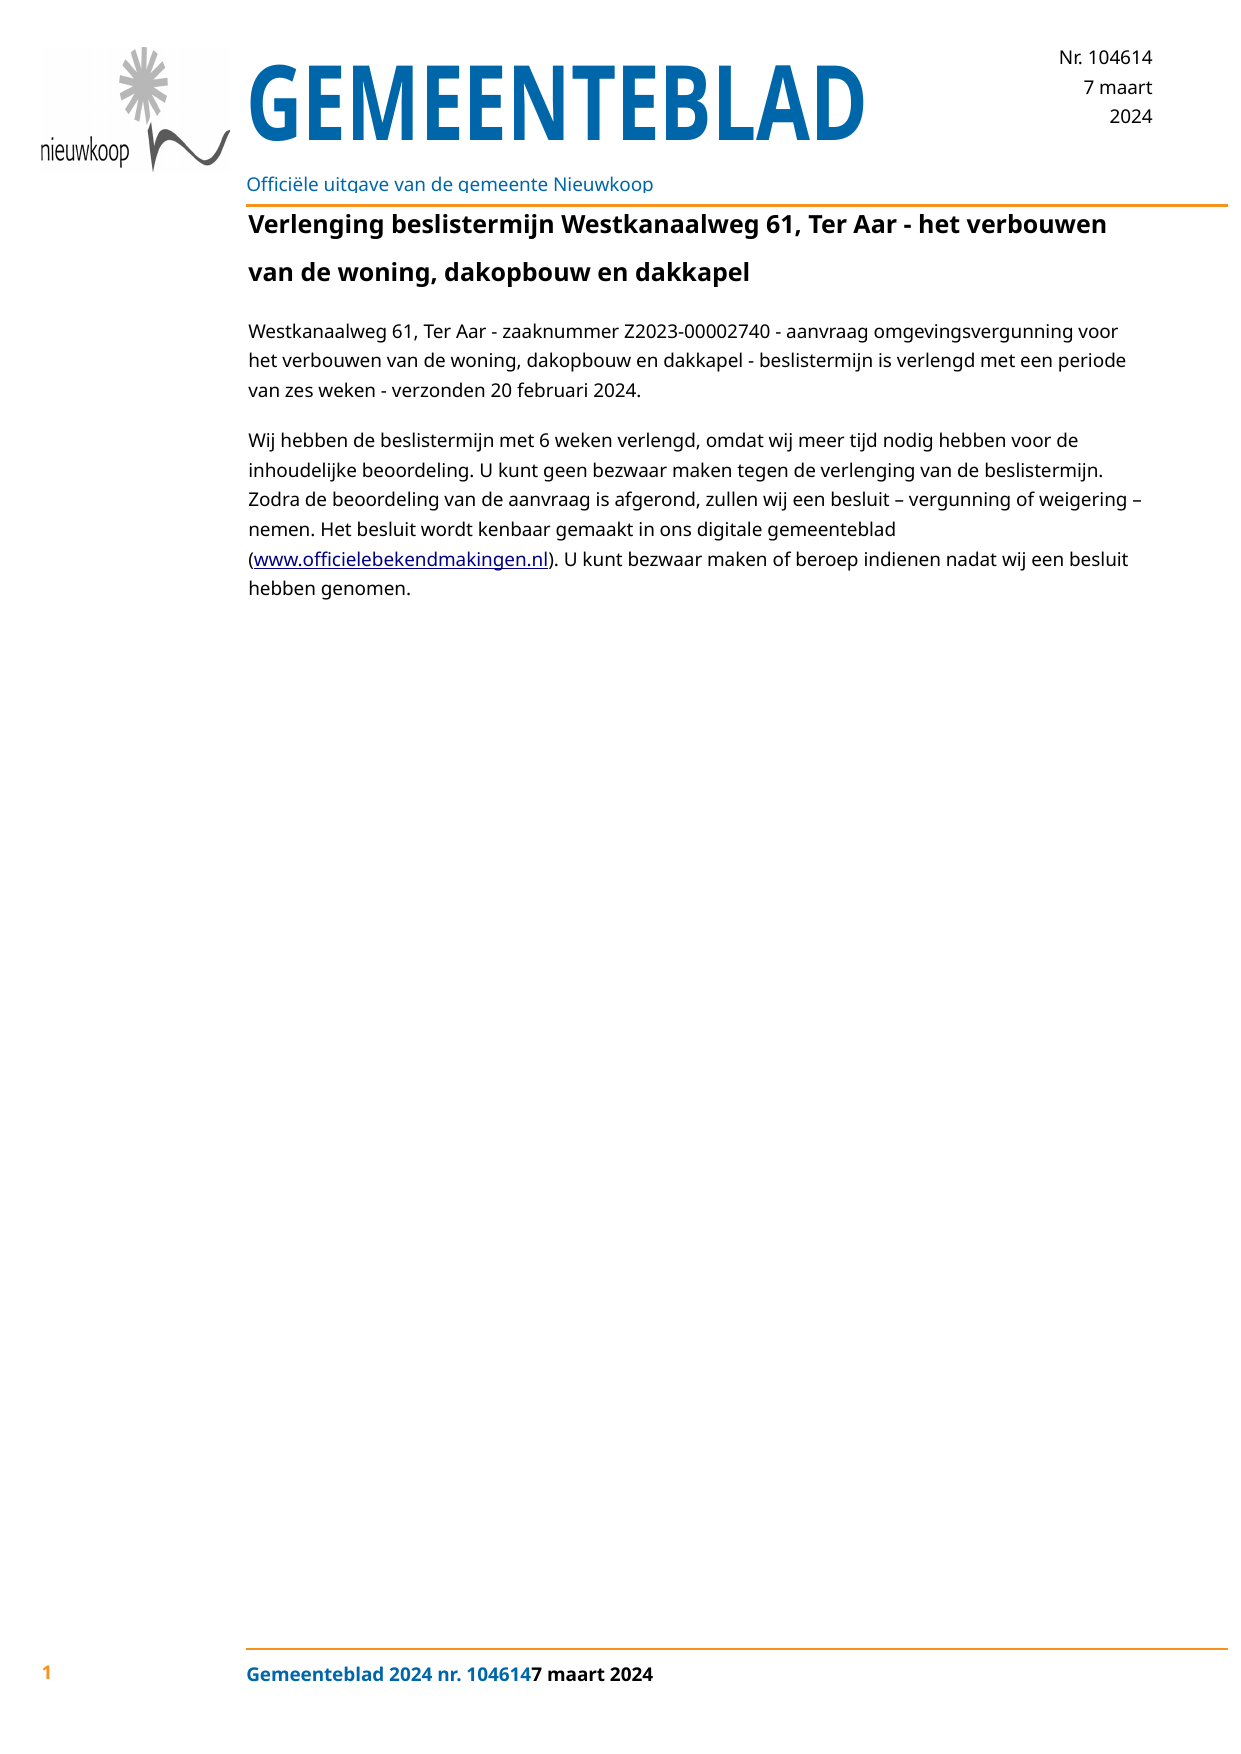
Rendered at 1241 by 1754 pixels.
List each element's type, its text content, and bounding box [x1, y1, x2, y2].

picture [41, 47, 231, 172]
text Westkanaalweg 61, Ter Aar - zaaknummer Z2023-00002740 - aanvraag omgevingsvergunning voor het verbouwen van de woning, dakopbouw en dakkapel - beslistermijn is verlengd met een periode van zes weken - verzonden 20 februari 2024. [248, 318, 1152, 403]
text Verlenging beslistermijn Westkanaalweg 61, Ter Aar - het verbouwen van de woning, dakopbouw en dakkapel [248, 207, 1152, 288]
text Wij hebben de beslistermijn met 6 weken verlengd, omdat wij meer tijd nodig hebben voor de inhoudelijke beoordeling. U kunt geen bezwaar maken tegen de verlenging van de beslistermijn. Zodra de beoordeling van de aanvraag is afgerond, zullen wij een besluit – vergunning of weigering – nemen. Het besluit wordt kenbaar gemaakt in ons digitale gemeenteblad (www.officielebekendmakingen.nl). U kunt bezwaar maken of beroep indienen nadat wij een besluit hebben genomen. [248, 427, 1152, 601]
